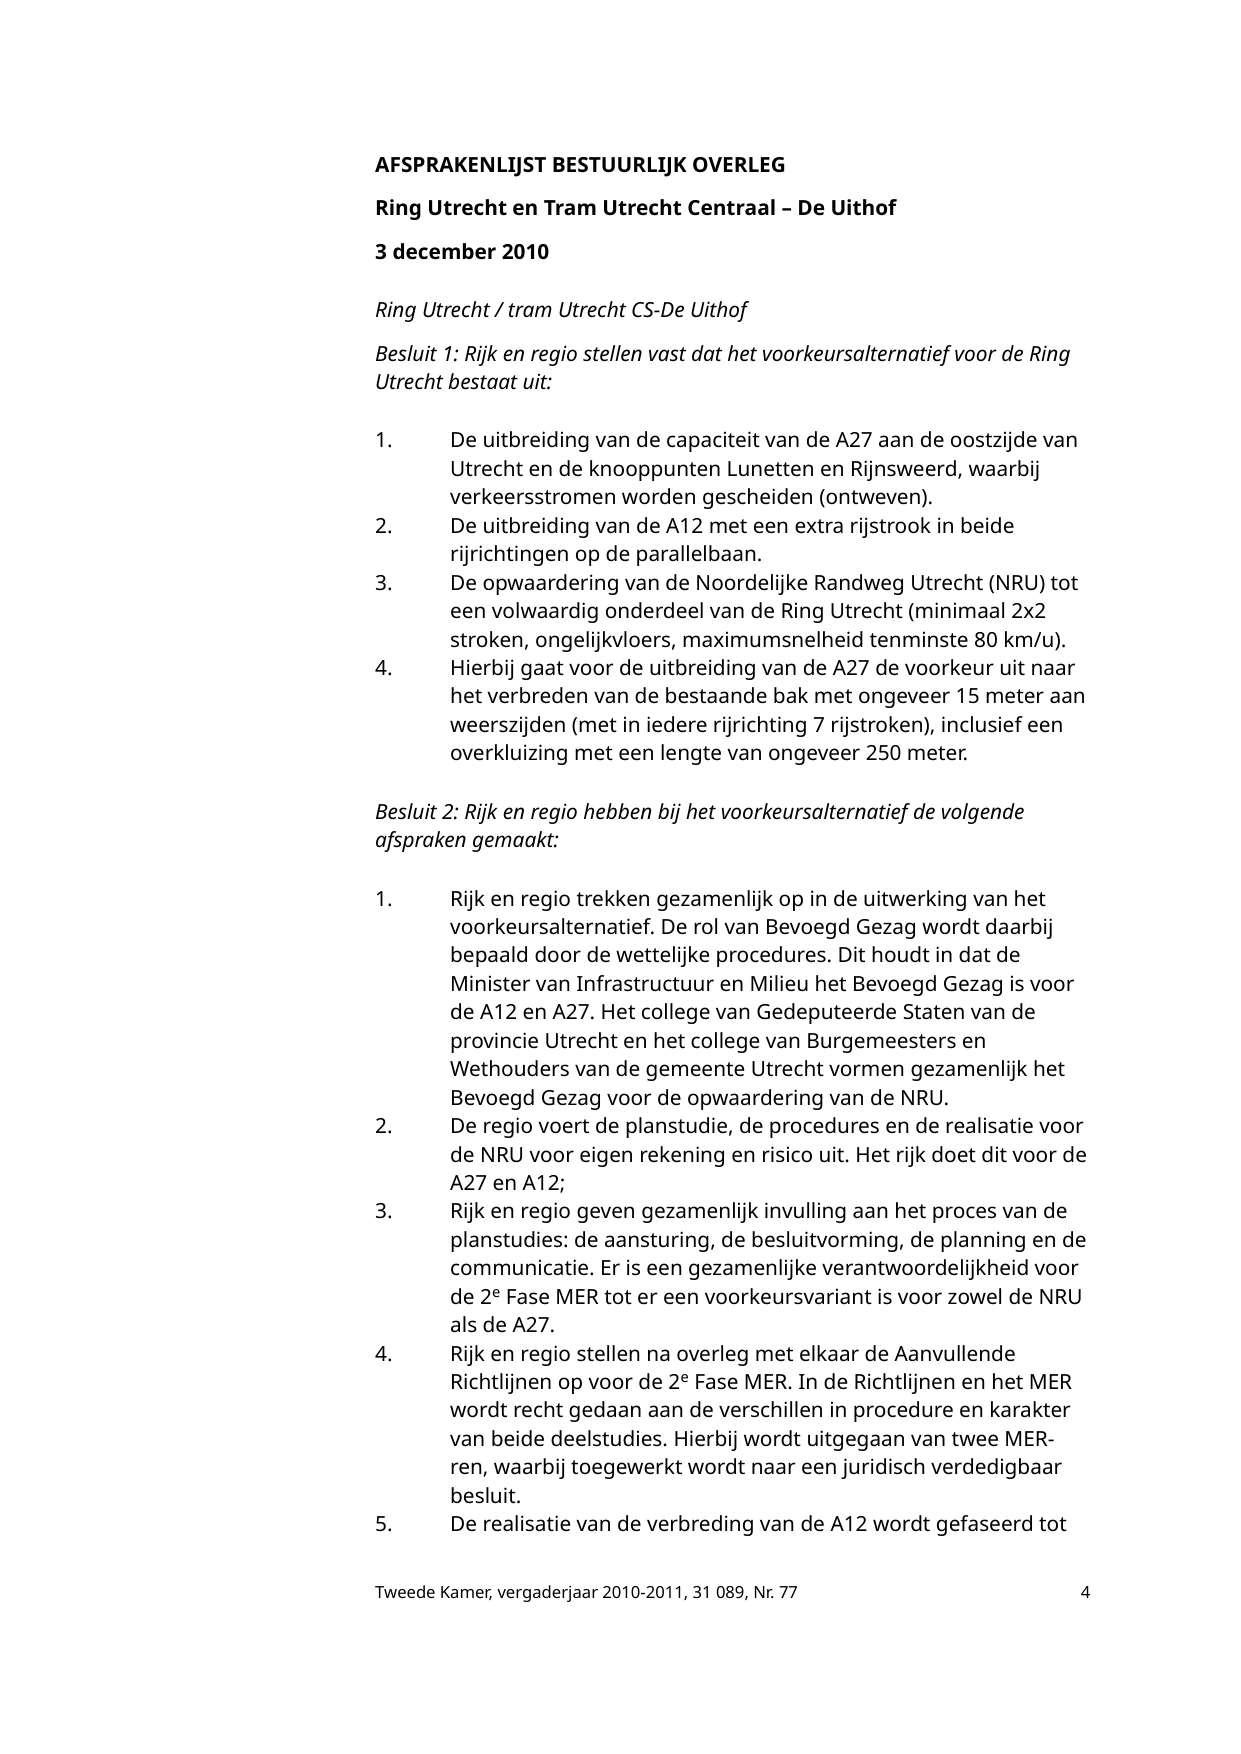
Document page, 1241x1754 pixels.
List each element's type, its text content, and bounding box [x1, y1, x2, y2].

text 3 december 2010 [375, 237, 1090, 265]
text Ring Utrecht / tram Utrecht CS-De Uithof [375, 295, 1090, 324]
text Besluit 1: Rijk en regio stellen vast dat het voorkeursalternatief voor de Ring Utrecht bestaat uit: [375, 339, 1090, 396]
list De opwaardering van de Noordelijke Randweg Utrecht (NRU) tot een volwaardig onderdeel van de Ring Utrecht (minimaal 2x2 stroken, ongelijkvloers, maximumsnelheid tenminste 80 km/u). [375, 568, 1090, 653]
text Ring Utrecht en Tram Utrecht Centraal – De Uithof [375, 193, 1090, 222]
list Rijk en regio trekken gezamenlijk op in de uitwerking van het voorkeursalternatief. De rol van Bevoegd Gezag wordt daarbij bepaald door de wettelijke procedures. Dit houdt in dat de Minister van Infrastructuur en Milieu het Bevoegd Gezag is voor de A12 en A27. Het college van Gedeputeerde Staten van de provincie Utrecht en het college van Burgemeesters en Wethouders van de gemeente Utrecht vormen gezamenlijk het Bevoegd Gezag voor de opwaardering van de NRU. [375, 884, 1090, 1111]
list De realisatie van de verbreding van de A12 wordt gefaseerd tot [375, 1509, 1090, 1538]
list De regio voert de planstudie, de procedures en de realisatie voor de NRU voor eigen rekening en risico uit. Het rijk doet dit voor de A27 en A12; [375, 1111, 1090, 1197]
text Besluit 2: Rijk en regio hebben bij het voorkeursalternatief de volgende afspraken gemaakt: [375, 797, 1090, 854]
list Hierbij gaat voor de uitbreiding van de A27 de voorkeur uit naar het verbreden van de bestaande bak met ongeveer 15 meter aan weerszijden (met in iedere rijrichting 7 rijstroken), inclusief een overkluizing met een lengte van ongeveer 250 meter. [375, 653, 1090, 767]
text AFSPRAKENLIJST BESTUURLIJK OVERLEG [375, 150, 1090, 178]
list De uitbreiding van de capaciteit van de A27 aan de oostzijde van Utrecht en de knooppunten Lunetten en Rijnsweerd, waarbij verkeersstromen worden gescheiden (ontweven). [375, 426, 1090, 511]
list Rijk en regio geven gezamenlijk invulling aan het proces van de planstudies: de aansturing, de besluitvorming, de planning en de communicatie. Er is een gezamenlijke verantwoordelijkheid voor de 2e Fase MER tot er een voorkeursvariant is voor zowel de NRU als de A27. [375, 1197, 1090, 1339]
list Rijk en regio stellen na overleg met elkaar de Aanvullende Richtlijnen op voor de 2e Fase MER. In de Richtlijnen en het MER wordt recht gedaan aan de verschillen in procedure en karakter van beide deelstudies. Hierbij wordt uitgegaan van twee MER-ren, waarbij toegewerkt wordt naar een juridisch verdedigbaar besluit. [375, 1339, 1090, 1509]
list De uitbreiding van de A12 met een extra rijstrook in beide rijrichtingen op de parallelbaan. [375, 511, 1090, 568]
